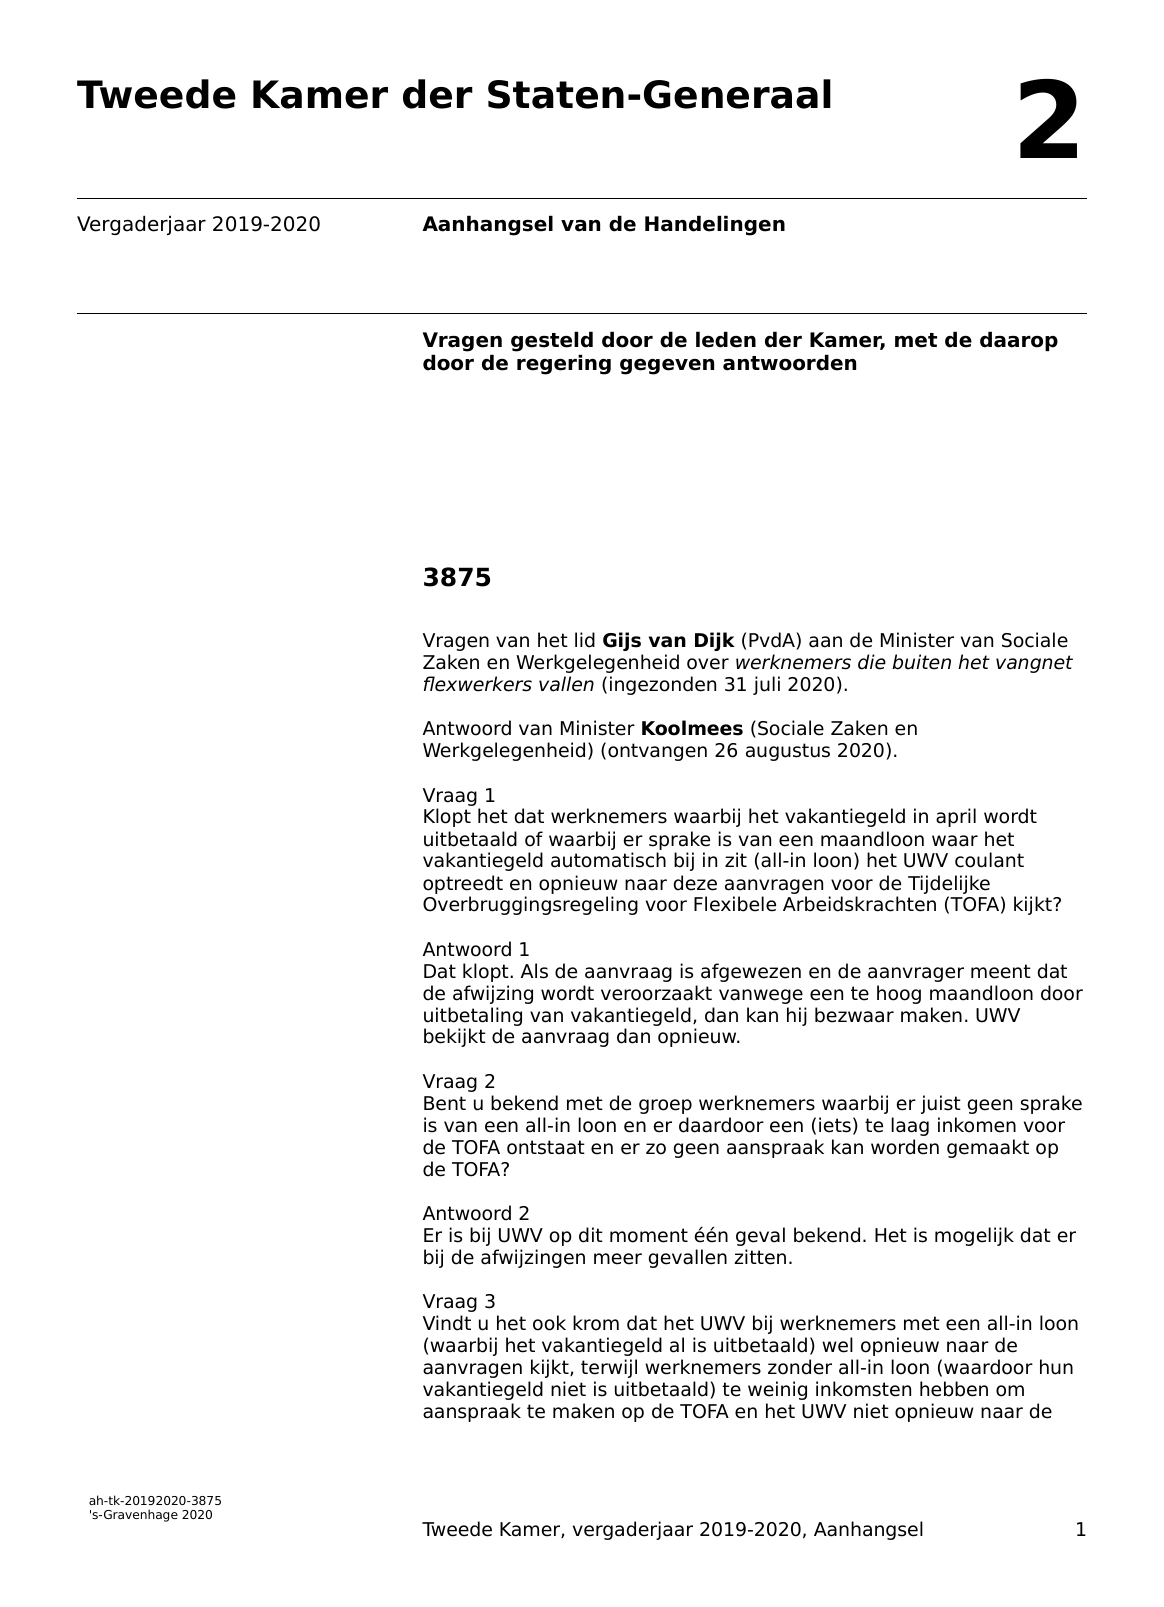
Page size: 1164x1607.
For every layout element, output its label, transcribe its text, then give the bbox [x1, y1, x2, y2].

text Vraag 1 [422, 784, 1087, 806]
table_cell Vragen gesteld door de leden der Kamer, met de daarop door de regering gegeven antwoorden [422, 314, 1087, 375]
text Klopt het dat werknemers waarbij het vakantiegeld in april wordt uitbetaald of waarbij er sprake is van een maandloon waar het vakantiegeld automatisch bij in zit (all-in loon) het UWV coulant optreedt en opnieuw naar deze aanvragen voor de Tijdelijke Overbruggingsregeling voor Flexibele Arbeidskrachten (TOFA) kijkt? [422, 806, 1087, 916]
text Vraag 2 [422, 1071, 1087, 1093]
text Antwoord van Minister Koolmees (Sociale Zaken en Werkgelegenheid) (ontvangen 26 augustus 2020). [422, 718, 1087, 762]
text Dat klopt. Als de aanvraag is afgewezen en de aanvrager meent dat de afwijzing wordt veroorzaakt vanwege een te hoog maandloon door uitbetaling van vakantiegeld, dan kan hij bezwaar maken. UWV bekijkt de aanvraag dan opnieuw. [422, 961, 1087, 1048]
text Vindt u het ook krom dat het UWV bij werknemers met een all-in loon (waarbij het vakantiegeld al is uitbetaald) wel opnieuw naar de aanvragen kijkt, terwijl werknemers zonder all-in loon (waardoor hun vakantiegeld niet is uitbetaald) te weinig inkomsten hebben om aanspraak te maken op de TOFA en het UWV niet opnieuw naar de [422, 1313, 1087, 1423]
text Antwoord 1 [422, 938, 1087, 961]
table_cell Aanhangsel van de Handelingen [422, 199, 1087, 313]
text Er is bij UWV op dit moment één geval bekend. Het is mogelijk dat er bij de afwijzingen meer gevallen zitten. [422, 1225, 1087, 1269]
text Vraag 3 [422, 1291, 1087, 1313]
table_cell [77, 314, 422, 375]
text ah-tk-20192020-3875 [88, 1494, 323, 1508]
table_header 2 [886, 59, 1087, 198]
text Bent u bekend met de groep werknemers waarbij er juist geen sprake is van een all-in loon en er daardoor een (iets) te laag inkomen voor de TOFA ontstaat en er zo geen aanspraak kan worden gemaakt op de TOFA? [422, 1093, 1087, 1181]
table_header Tweede Kamer der Staten-Generaal [77, 59, 886, 198]
table_cell Vergaderjaar 2019-2020 [77, 199, 422, 313]
text Vragen van het lid Gijs van Dijk (PvdA) aan de Minister van Sociale Zaken en Werkgelegenheid over werknemers die buiten het vangnet flexwerkers vallen (ingezonden 31 juli 2020). [422, 630, 1087, 696]
text Antwoord 2 [422, 1203, 1087, 1225]
text 's-Gravenhage 2020 [88, 1508, 323, 1522]
text 3875 [422, 563, 1087, 592]
